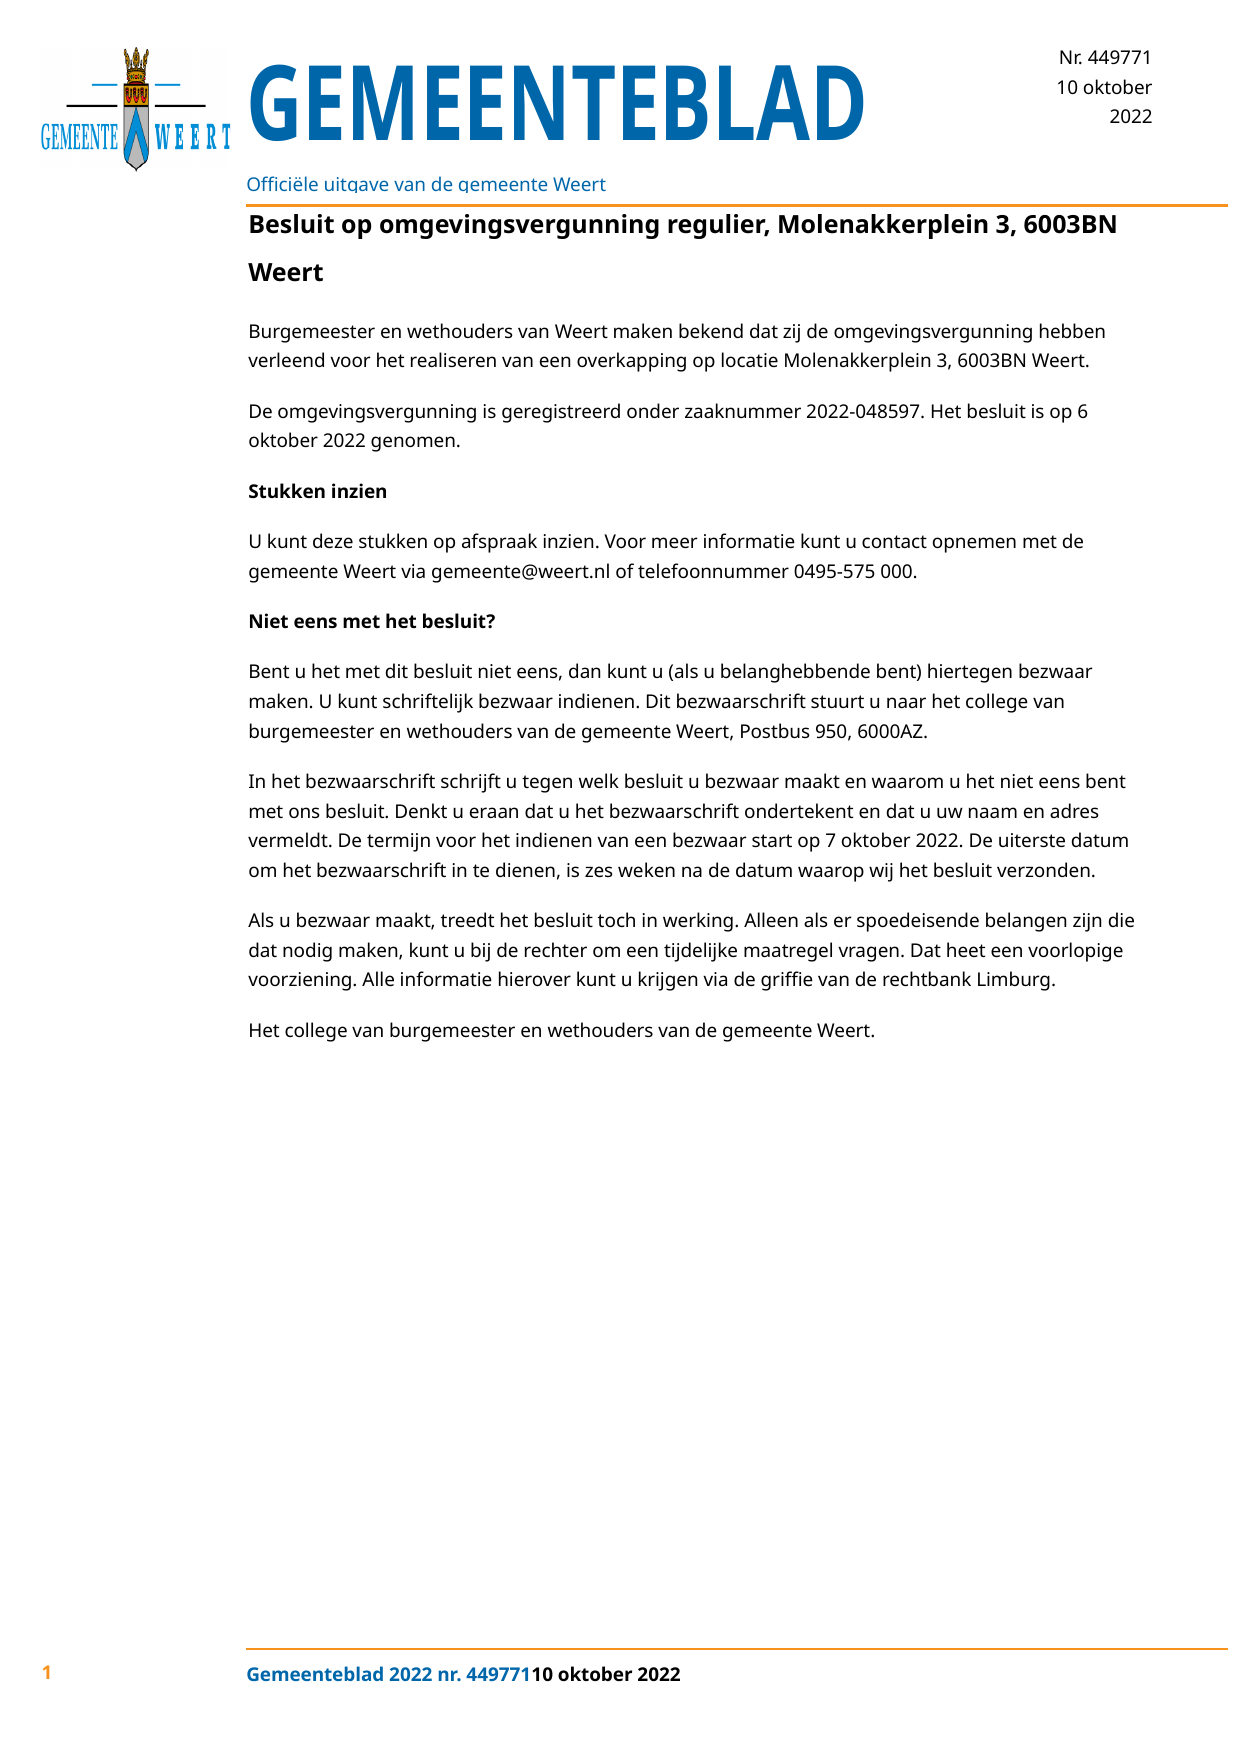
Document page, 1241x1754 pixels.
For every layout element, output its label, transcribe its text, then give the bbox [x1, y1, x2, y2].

text Stukken inzien [248, 478, 1152, 504]
picture [41, 47, 231, 172]
text Besluit op omgevingsvergunning regulier, Molenakkerplein 3, 6003BN Weert [248, 207, 1152, 288]
text Niet eens met het besluit? [248, 608, 1152, 634]
text U kunt deze stukken op afspraak inzien. Voor meer informatie kunt u contact opnemen met de gemeente Weert via gemeente@weert.nl of telefoonnummer 0495-575 000. [248, 528, 1152, 584]
text Als u bezwaar maakt, treedt het besluit toch in werking. Alleen als er spoedeisende belangen zijn die dat nodig maken, kunt u bij de rechter om een tijdelijke maatregel vragen. Dat heet een voorlopige voorziening. Alle informatie hierover kunt u krijgen via de griffie van de rechtbank Limburg. [248, 907, 1152, 992]
text Bent u het met dit besluit niet eens, dan kunt u (als u belanghebbende bent) hiertegen bezwaar maken. U kunt schriftelijk bezwaar indienen. Dit bezwaarschrift stuurt u naar het college van burgemeester en wethouders van de gemeente Weert, Postbus 950, 6000AZ. [248, 659, 1152, 744]
text Burgemeester en wethouders van Weert maken bekend dat zij de omgevingsvergunning hebben verleend voor het realiseren van een overkapping op locatie Molenakkerplein 3, 6003BN Weert. [248, 318, 1152, 373]
text De omgevingsvergunning is geregistreerd onder zaaknummer 2022-048597. Het besluit is op 6 oktober 2022 genomen. [248, 398, 1152, 453]
text Het college van burgemeester en wethouders van de gemeente Weert. [248, 1017, 1152, 1043]
text In het bezwaarschrift schrijft u tegen welk besluit u bezwaar maakt en waarom u het niet eens bent met ons besluit. Denkt u eraan dat u het bezwaarschrift ondertekent en dat u uw naam en adres vermeldt. De termijn voor het indienen van een bezwaar start op 7 oktober 2022. De uiterste datum om het bezwaarschrift in te dienen, is zes weken na de datum waarop wij het besluit verzonden. [248, 768, 1152, 883]
